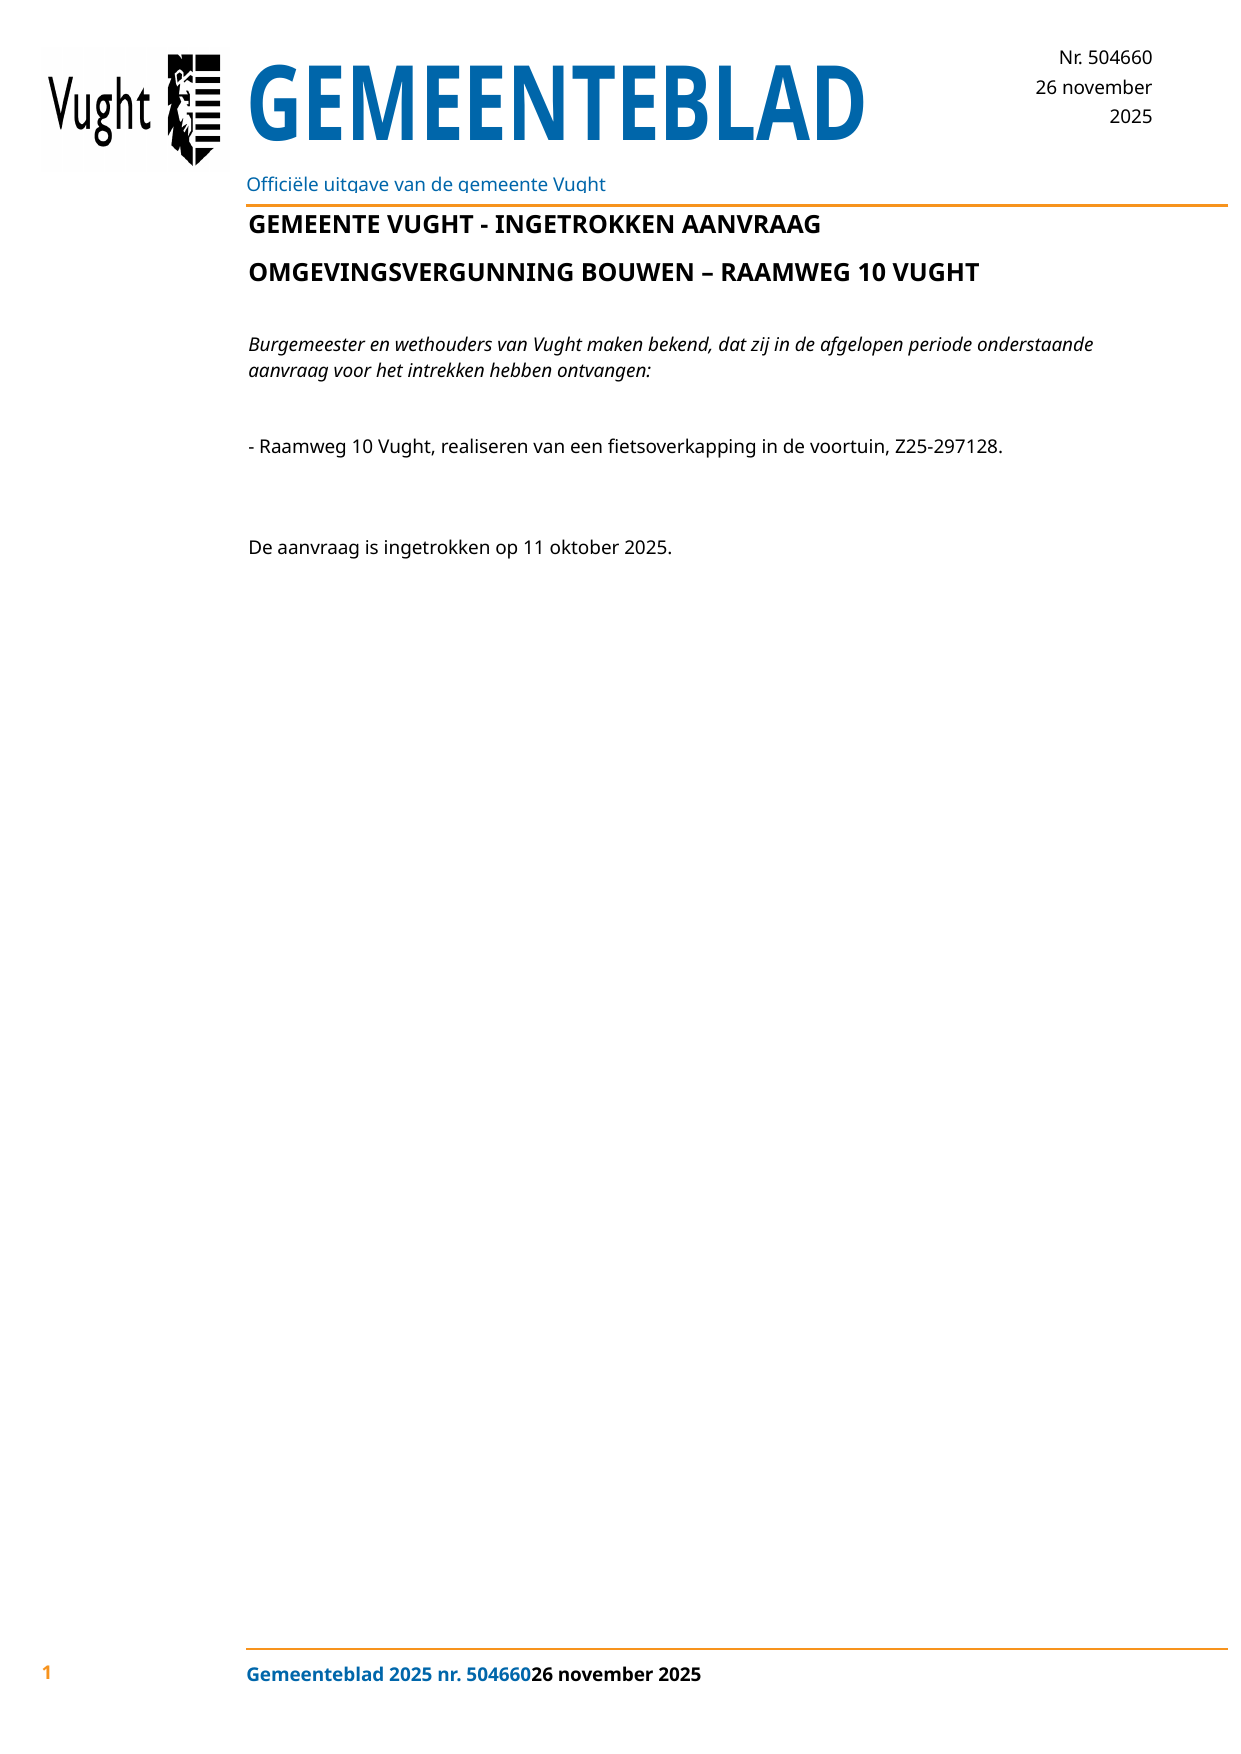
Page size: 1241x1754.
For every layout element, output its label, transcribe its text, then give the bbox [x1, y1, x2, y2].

text - Raamweg 10 Vught, realiseren van een fietsoverkapping in de voortuin, Z25-297128. [248, 433, 1152, 459]
picture [41, 47, 231, 172]
text GEMEENTE VUGHT - INGETROKKEN AANVRAAG OMGEVINGSVERGUNNING BOUWEN – RAAMWEG 10 VUGHT [248, 207, 1152, 288]
text De aanvraag is ingetrokken op 11 oktober 2025. [248, 534, 1152, 560]
text Burgemeester en wethouders van Vught maken bekend, dat zij in de afgelopen periode onderstaande aanvraag voor het intrekken hebben ontvangen: [248, 331, 1152, 383]
